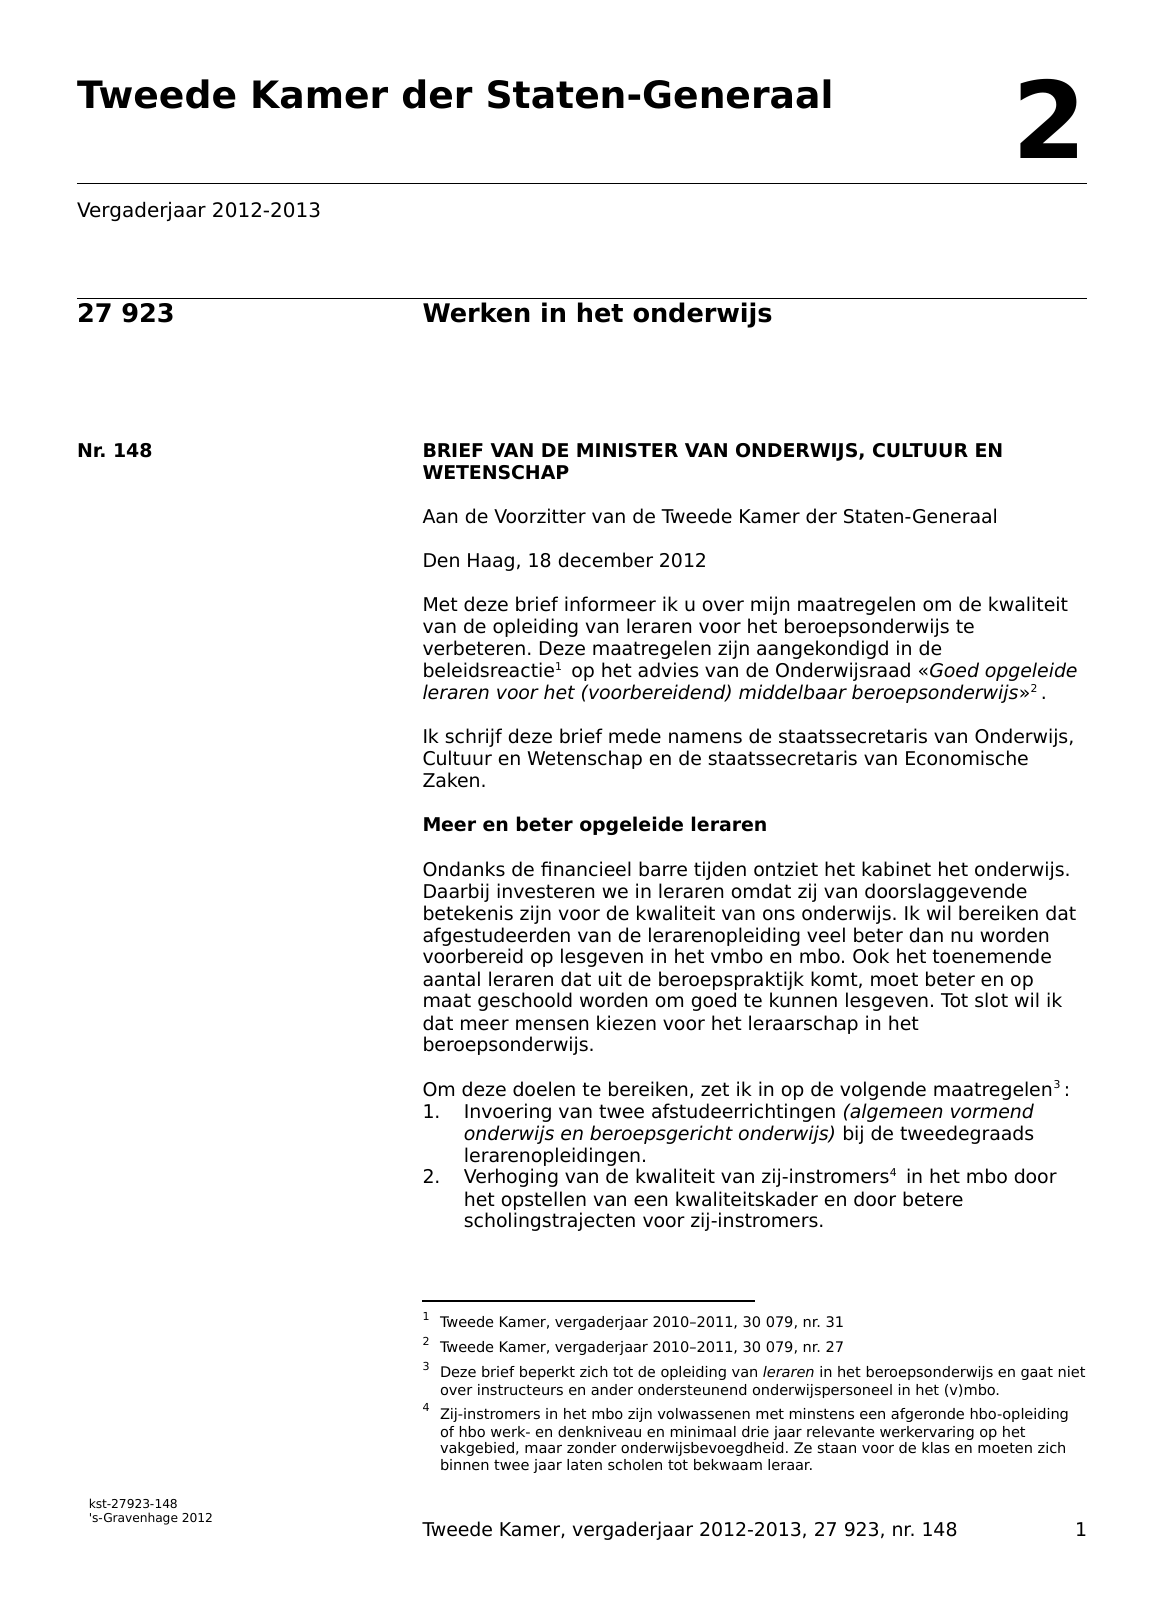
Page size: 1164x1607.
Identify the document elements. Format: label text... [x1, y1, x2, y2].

text 's-Gravenhage 2012 [88, 1511, 323, 1525]
text Den Haag, 18 december 2012 [422, 550, 1087, 572]
text kst-27923-148 [88, 1497, 323, 1511]
table_header Tweede Kamer der Staten-Generaal [77, 59, 886, 183]
text Zij-instromers in het mbo zijn volwassenen met minstens een afgeronde hbo-opleiding of hbo werk- en denkniveau en minimaal drie jaar relevante werkervaring op het vakgebied, maar zonder onderwijsbevoegdheid. Ze staan voor de klas en moeten zich binnen twee jaar laten scholen tot bekwaam leraar. [422, 1402, 1087, 1474]
text Ondanks de financieel barre tijden ontziet het kabinet het onderwijs. Daarbij investeren we in leraren omdat zij van doorslaggevende betekenis zijn voor de kwaliteit van ons onderwijs. Ik wil bereiken dat afgestudeerden van de lerarenopleiding veel beter dan nu worden voorbereid op lesgeven in het vmbo en mbo. Ook het toenemende aantal leraren dat uit de beroepspraktijk komt, moet beter en op maat geschoold worden om goed te kunnen lesgeven. Tot slot wil ik dat meer mensen kiezen voor het leraarschap in het beroepsonderwijs. [422, 858, 1087, 1056]
text Met deze brief informeer ik u over mijn maatregelen om de kwaliteit van de opleiding van leraren voor het beroepsonderwijs te verbeteren. Deze maatregelen zijn aangekondigd in de beleidsreactie op het advies van de Onderwijsraad «Goed opgeleide leraren voor het (voorbereidend) middelbaar beroepsonderwijs». [422, 594, 1087, 704]
text 2. Verhoging van de kwaliteit van zij-instromers in het mbo door het opstellen van een kwaliteitskader en door betere scholingstrajecten voor zij-instromers. [422, 1166, 1087, 1232]
subtitle Meer en beter opgeleide leraren [422, 814, 1087, 836]
text Deze brief beperkt zich tot de opleiding van leraren in het beroepsonderwijs en gaat niet over instructeurs en ander ondersteunend onderwijspersoneel in het (v)mbo. [422, 1360, 1087, 1399]
text Om deze doelen te bereiken, zet ik in op de volgende maatregelen: [422, 1078, 1087, 1101]
text Tweede Kamer, vergaderjaar 2010–2011, 30 079, nr. 27 [422, 1335, 1087, 1357]
table_cell Vergaderjaar 2012-2013 [77, 184, 1087, 298]
text Ik schrijf deze brief mede namens de staatssecretaris van Onderwijs, Cultuur en Wetenschap en de staatssecretaris van Economische Zaken. [422, 726, 1087, 792]
text Aan de Voorzitter van de Tweede Kamer der Staten-Generaal [422, 506, 1087, 528]
text 1. Invoering van twee afstudeerrichtingen (algemeen vormend onderwijs en beroepsgericht onderwijs) bij de tweedegraads lerarenopleidingen. [422, 1101, 1087, 1166]
subtitle Nr. 148 BRIEF VAN DE MINISTER VAN ONDERWIJS, CULTUUR EN WETENSCHAP [77, 440, 1087, 484]
subtitle 27 923 Werken in het onderwijs [77, 299, 1087, 329]
text Tweede Kamer, vergaderjaar 2010–2011, 30 079, nr. 31 [422, 1310, 1087, 1332]
table_header 2 [886, 59, 1087, 183]
